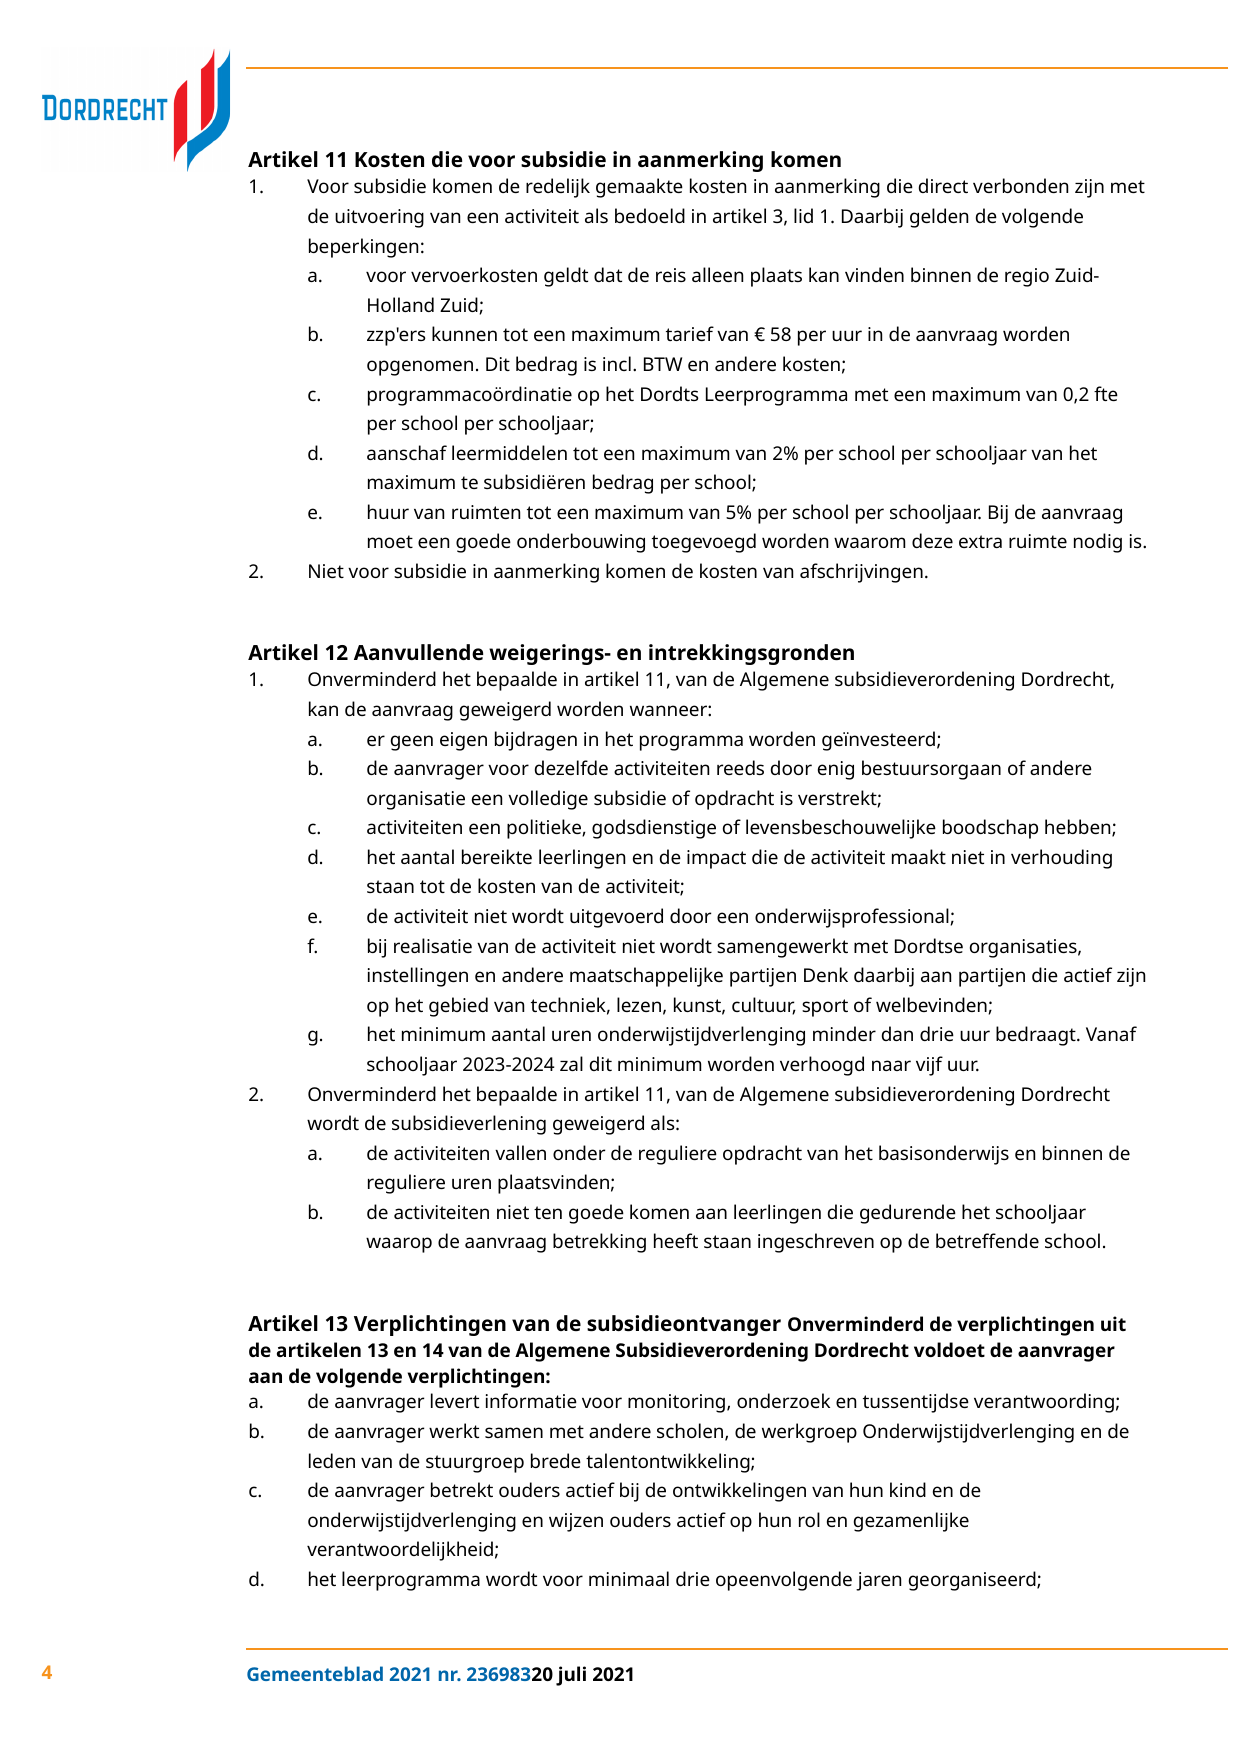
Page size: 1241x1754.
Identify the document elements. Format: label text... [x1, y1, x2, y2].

list voor vervoerkosten geldt dat de reis alleen plaats kan vinden binnen de regio Zuid-Holland Zuid; [307, 262, 1152, 318]
list zzp'ers kunnen tot een maximum tarief van € 58 per uur in de aanvraag worden opgenomen. Dit bedrag is incl. BTW en andere kosten; [307, 322, 1152, 377]
list de activiteiten vallen onder de reguliere opdracht van het basisonderwijs en binnen de reguliere uren plaatsvinden; [307, 1140, 1152, 1195]
list de aanvrager betrekt ouders actief bij de ontwikkelingen van hun kind en de onderwijstijdverlenging en wijzen ouders actief op hun rol en gezamenlijke verantwoordelijkheid; [248, 1477, 1152, 1562]
text Artikel 13 Verplichtingen van de subsidieontvanger Onverminderd de verplichtingen uit de artikelen 13 en 14 van de Algemene Subsidieverordening Dordrecht voldoet de aanvrager aan de volgende verplichtingen: [248, 1309, 1152, 1389]
list Voor subsidie komen de redelijk gemaakte kosten in aanmerking die direct verbonden zijn met de uitvoering van een activiteit als bedoeld in artikel 3, lid 1. Daarbij gelden de volgende beperkingen: [248, 174, 1152, 258]
list de aanvrager voor dezelfde activiteiten reeds door enig bestuursorgaan of andere organisatie een volledige subsidie of opdracht is verstrekt; [307, 755, 1152, 811]
list Niet voor subsidie in aanmerking komen de kosten van afschrijvingen. [248, 558, 1152, 584]
list de activiteiten niet ten goede komen aan leerlingen die gedurende het schooljaar waarop de aanvraag betrekking heeft staan ingeschreven op de betreffende school. [307, 1199, 1152, 1254]
list bij realisatie van de activiteit niet wordt samengewerkt met Dordtse organisaties, instellingen en andere maatschappelijke partijen Denk daarbij aan partijen die actief zijn op het gebied van techniek, lezen, kunst, cultuur, sport of welbevinden; [307, 933, 1152, 1018]
text Artikel 11 Kosten die voor subsidie in aanmerking komen [248, 145, 1152, 174]
list activiteiten een politieke, godsdienstige of levensbeschouwelijke boodschap hebben; [307, 814, 1152, 840]
list aanschaf leermiddelen tot een maximum van 2% per school per schooljaar van het maximum te subsidiëren bedrag per school; [307, 440, 1152, 495]
picture [41, 47, 231, 172]
list het leerprogramma wordt voor minimaal drie opeenvolgende jaren georganiseerd; [248, 1566, 1152, 1592]
list de aanvrager levert informatie voor monitoring, onderzoek en tussentijdse verantwoording; [248, 1389, 1152, 1414]
list de activiteit niet wordt uitgevoerd door een onderwijsprofessional; [307, 903, 1152, 929]
list Onverminderd het bepaalde in artikel 11, van de Algemene subsidieverordening Dordrecht wordt de subsidieverlening geweigerd als: [248, 1081, 1152, 1136]
list het aantal bereikte leerlingen en de impact die de activiteit maakt niet in verhouding staan tot de kosten van de activiteit; [307, 844, 1152, 899]
list de aanvrager werkt samen met andere scholen, de werkgroep Onderwijstijdverlenging en de leden van de stuurgroep brede talentontwikkeling; [248, 1418, 1152, 1473]
list het minimum aantal uren onderwijstijdverlenging minder dan drie uur bedraagt. Vanaf schooljaar 2023-2024 zal dit minimum worden verhoogd naar vijf uur. [307, 1022, 1152, 1077]
text Artikel 12 Aanvullende weigerings- en intrekkingsgronden [248, 638, 1152, 667]
list er geen eigen bijdragen in het programma worden geïnvesteerd; [307, 726, 1152, 752]
list Onverminderd het bepaalde in artikel 11, van de Algemene subsidieverordening Dordrecht, kan de aanvraag geweigerd worden wanneer: [248, 667, 1152, 722]
list programmacoördinatie op het Dordts Leerprogramma met een maximum van 0,2 fte per school per schooljaar; [307, 381, 1152, 436]
list huur van ruimten tot een maximum van 5% per school per schooljaar. Bij de aanvraag moet een goede onderbouwing toegevoegd worden waarom deze extra ruimte nodig is. [307, 499, 1152, 554]
